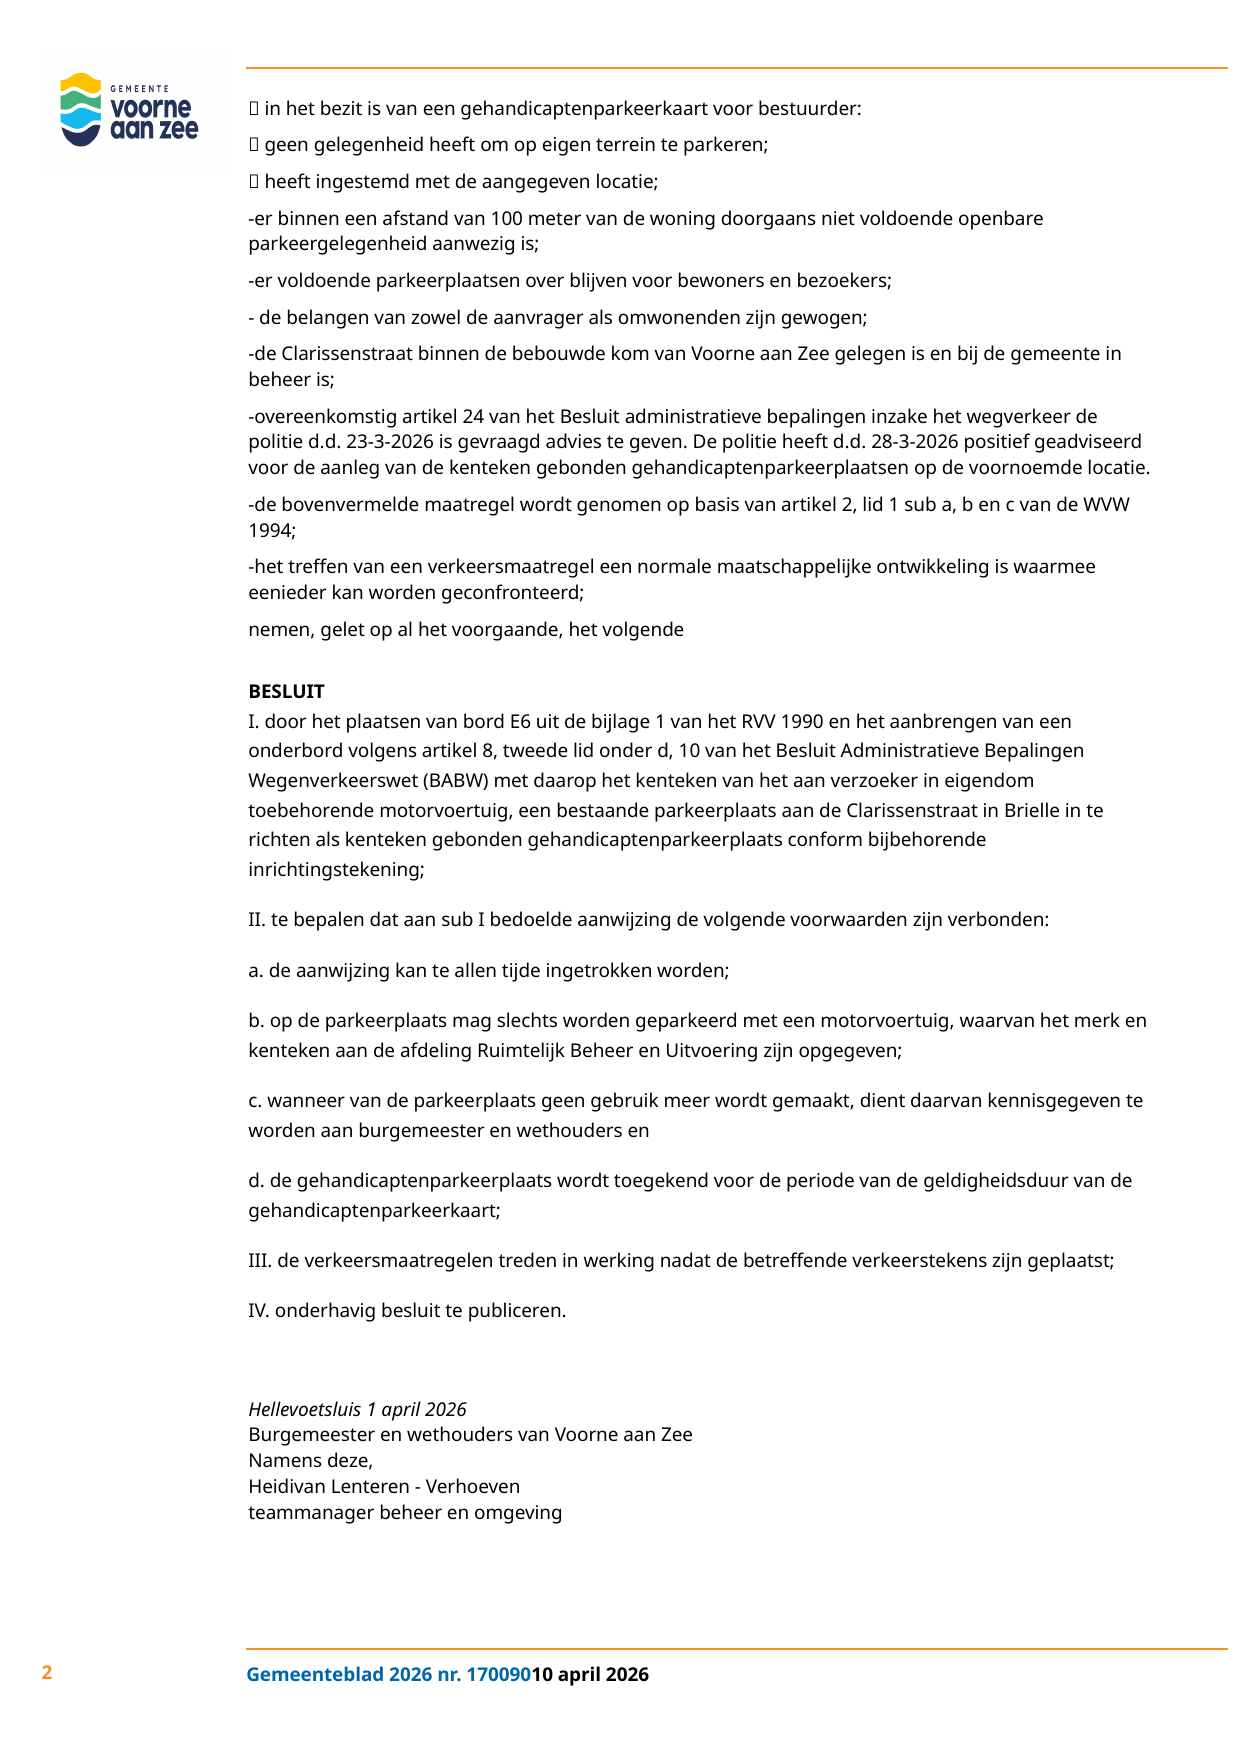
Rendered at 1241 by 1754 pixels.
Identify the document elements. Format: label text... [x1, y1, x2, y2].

text -er binnen een afstand van 100 meter van de woning doorgaans niet voldoende openbare parkeergelegenheid aanwezig is; [248, 205, 1152, 256]
text  heeft ingestemd met de aangegeven locatie; [248, 168, 1152, 194]
text IV. onderhavig besluit te publiceren. [248, 1298, 1152, 1323]
text Hellevoetsluis 1 april 2026 [248, 1396, 1152, 1422]
text -de Clarissenstraat binnen de bebouwde kom van Voorne aan Zee gelegen is en bij de gemeente in beheer is; [248, 341, 1152, 392]
text - de belangen van zowel de aanvrager als omwonenden zijn gewogen; [248, 304, 1152, 329]
text I. door het plaatsen van bord E6 uit de bijlage 1 van het RVV 1990 en het aanbrengen van een onderbord volgens artikel 8, tweede lid onder d, 10 van het Besluit Administratieve Bepalingen Wegenverkeerswet (BABW) met daarop het kenteken van het aan verzoeker in eigendom toebehorende motorvoertuig, een bestaande parkeerplaats aan de Clarissenstraat in Brielle in te richten als kenteken gebonden gehandicaptenparkeerplaats conform bijbehorende inrichtingstekening; [248, 708, 1152, 882]
text d. de gehandicaptenparkeerplaats wordt toegekend voor de periode van de geldigheidsduur van de gehandicaptenparkeerkaart; [248, 1167, 1152, 1223]
text Namens deze, [248, 1447, 1152, 1473]
text II. te bepalen dat aan sub I bedoelde aanwijzing de volgende voorwaarden zijn verbonden: [248, 906, 1152, 932]
text -overeenkomstig artikel 24 van het Besluit administratieve bepalingen inzake het wegverkeer de politie d.d. 23-3-2026 is gevraagd advies te geven. De politie heeft d.d. 28-3-2026 positief geadviseerd voor de aanleg van de kenteken gebonden gehandicaptenparkeerplaatsen op de voornoemde locatie. [248, 403, 1152, 480]
text nemen, gelet op al het voorgaande, het volgende [248, 616, 1152, 642]
text Burgemeester en wethouders van Voorne aan Zee [248, 1422, 1152, 1447]
text -de bovenvermelde maatregel wordt genomen op basis van artikel 2, lid 1 sub a, b en c van de WVW 1994; [248, 491, 1152, 542]
text -het treffen van een verkeersmaatregel een normale maatschappelijke ontwikkeling is waarmee eenieder kan worden geconfronteerd; [248, 553, 1152, 605]
text  geen gelegenheid heeft om op eigen terrein te parkeren; [248, 131, 1152, 157]
text b. op de parkeerplaats mag slechts worden geparkeerd met een motorvoertuig, waarvan het merk en kenteken aan de afdeling Ruimtelijk Beheer en Uitvoering zijn opgegeven; [248, 1007, 1152, 1063]
text BESLUIT [248, 678, 1152, 704]
picture [41, 47, 231, 172]
text Heidivan Lenteren - Verhoeven [248, 1473, 1152, 1499]
text teammanager beheer en omgeving [248, 1499, 1152, 1524]
text c. wanneer van de parkeerplaats geen gebruik meer wordt gemaakt, dient daarvan kennisgegeven te worden aan burgemeester en wethouders en [248, 1087, 1152, 1143]
text  in het bezit is van een gehandicaptenparkeerkaart voor bestuurder: [248, 95, 1152, 121]
text a. de aanwijzing kan te allen tijde ingetrokken worden; [248, 957, 1152, 983]
text -er voldoende parkeerplaatsen over blijven voor bewoners en bezoekers; [248, 267, 1152, 293]
text III. de verkeersmaatregelen treden in werking nadat de betreffende verkeerstekens zijn geplaatst; [248, 1247, 1152, 1273]
